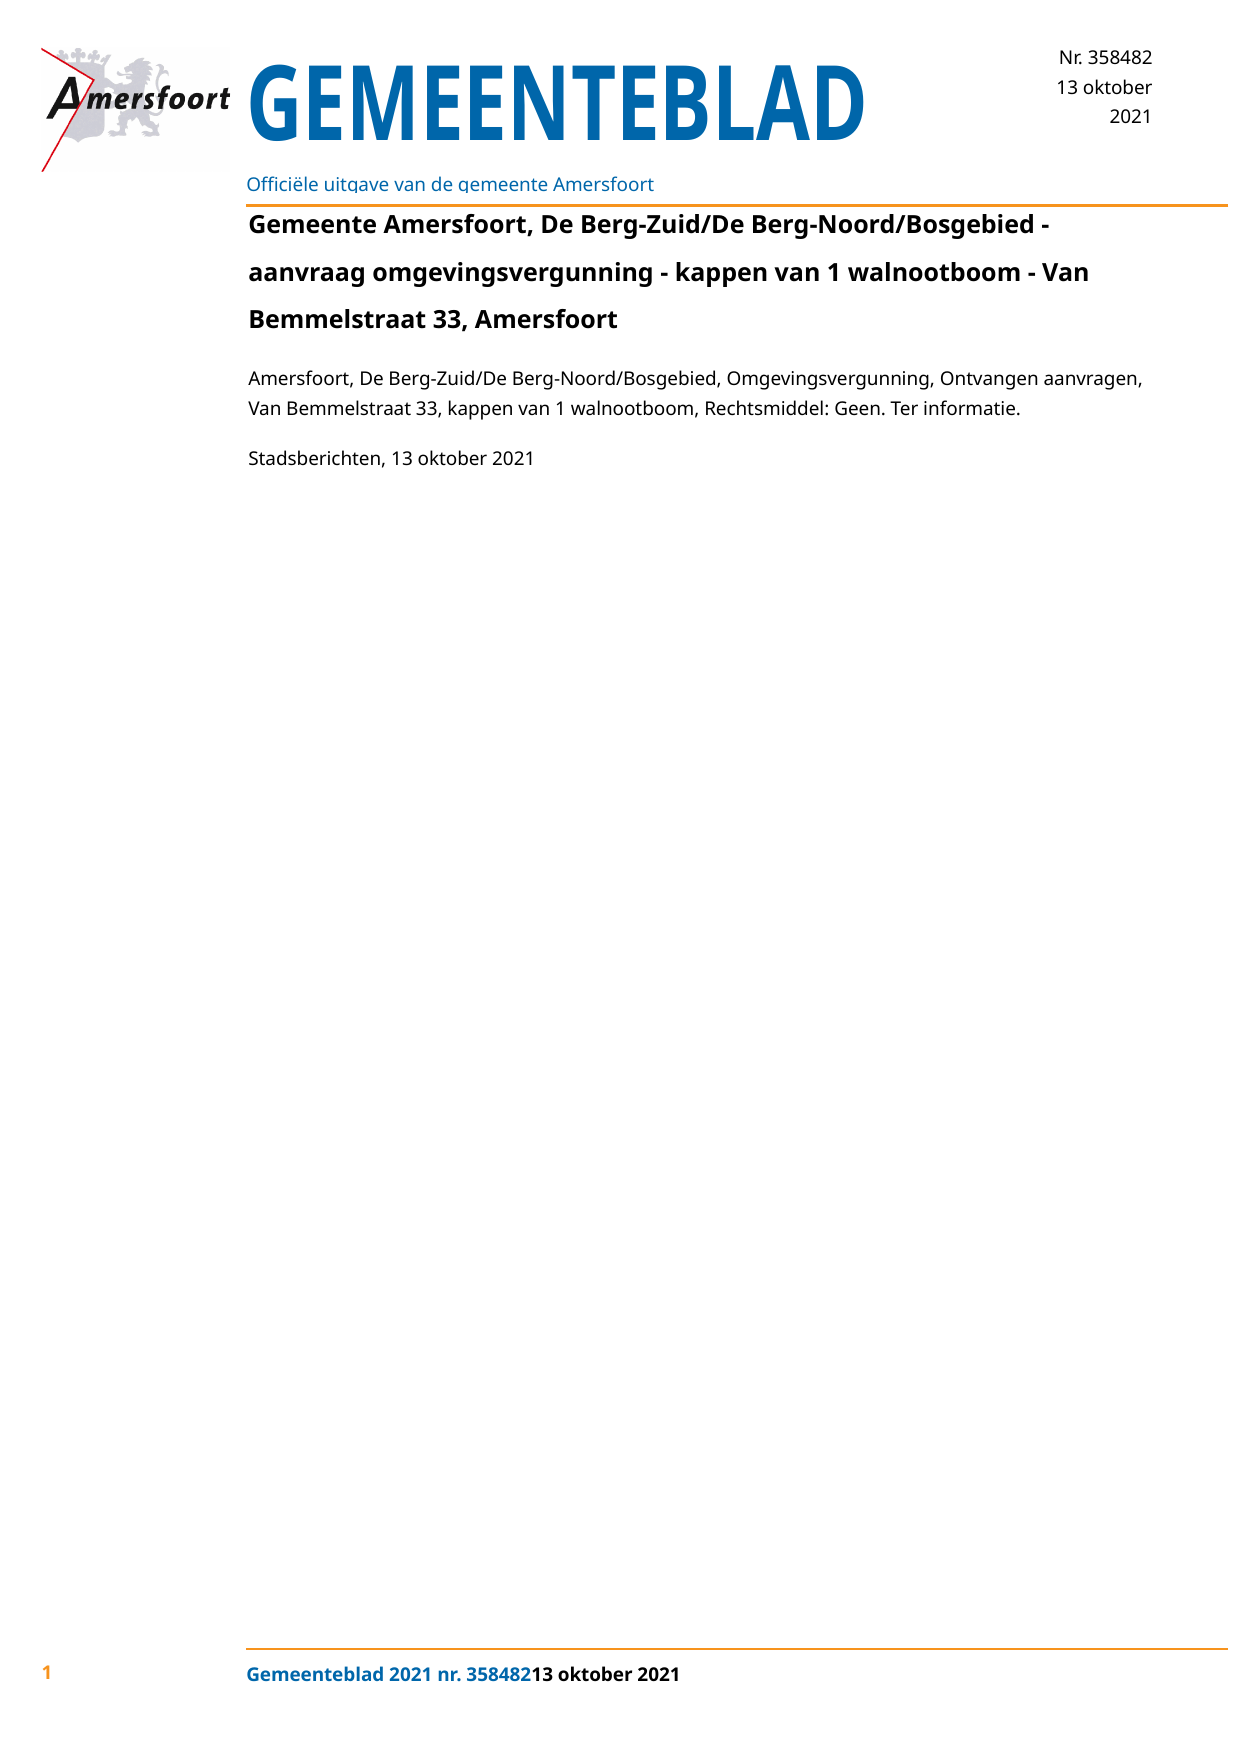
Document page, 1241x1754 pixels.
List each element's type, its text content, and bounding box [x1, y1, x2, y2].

text Amersfoort, De Berg-Zuid/De Berg-Noord/Bosgebied, Omgevingsvergunning, Ontvangen aanvragen, Van Bemmelstraat 33, kappen van 1 walnootboom, Rechtsmiddel: Geen. Ter informatie. [248, 366, 1152, 421]
text Stadsberichten, 13 oktober 2021 [248, 446, 1152, 471]
picture [41, 47, 231, 172]
text Gemeente Amersfoort, De Berg-Zuid/De Berg-Noord/Bosgebied - aanvraag omgevingsvergunning - kappen van 1 walnootboom - Van Bemmelstraat 33, Amersfoort [248, 207, 1152, 336]
